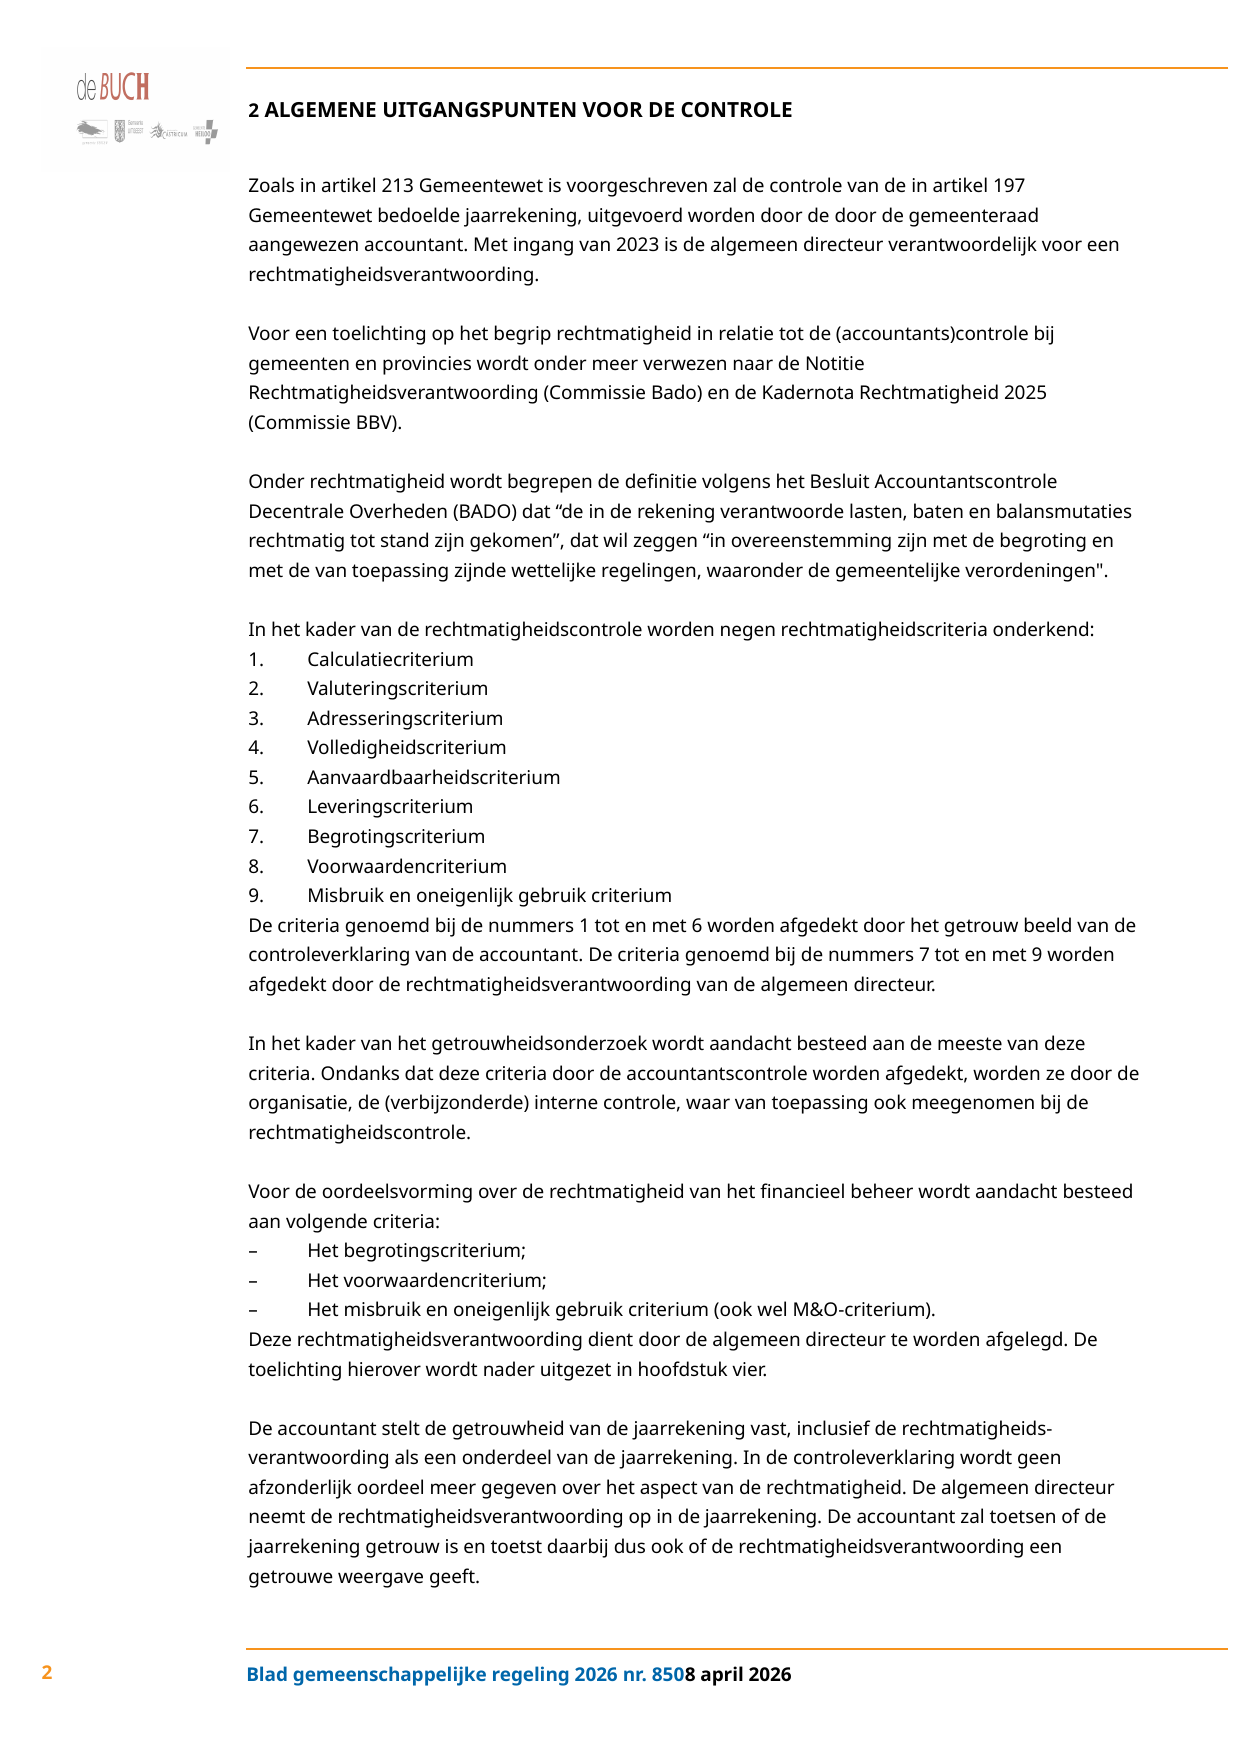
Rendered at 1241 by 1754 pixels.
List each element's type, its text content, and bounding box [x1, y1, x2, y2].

text 2 ALGEMENE UITGANGSPUNTEN VOOR DE CONTROLE [248, 95, 1152, 123]
list Volledigheidscriterium [248, 734, 1152, 760]
list Aanvaardbaarheidscriterium [248, 764, 1152, 790]
list Misbruik en oneigenlijk gebruik criterium [248, 882, 1152, 908]
text In het kader van het getrouwheidsonderzoek wordt aandacht besteed aan de meeste van deze criteria. Ondanks dat deze criteria door de accountantscontrole worden afgedekt, worden ze door de organisatie, de (verbijzonderde) interne controle, waar van toepassing ook meegenomen bij de rechtmatigheidscontrole. [248, 1030, 1152, 1145]
list Voorwaardencriterium [248, 853, 1152, 879]
list Leveringscriterium [248, 794, 1152, 819]
text Voor een toelichting op het begrip rechtmatigheid in relatie tot de (accountants)controle bij gemeenten en provincies wordt onder meer verwezen naar de Notitie Rechtmatigheidsverantwoording (Commissie Bado) en de Kadernota Rechtmatigheid 2025 (Commissie BBV). [248, 320, 1152, 435]
text De accountant stelt de getrouwheid van de jaarrekening vast, inclusief de rechtmatigheids-verantwoording als een onderdeel van de jaarrekening. In de controleverklaring wordt geen afzonderlijk oordeel meer gegeven over het aspect van de rechtmatigheid. De algemeen directeur neemt de rechtmatigheidsverantwoording op in de jaarrekening. De accountant zal toetsen of de jaarrekening getrouw is en toetst daarbij dus ook of de rechtmatigheidsverantwoording een getrouwe weergave geeft. [248, 1415, 1152, 1589]
text Deze rechtmatigheidsverantwoording dient door de algemeen directeur te worden afgelegd. De toelichting hierover wordt nader uitgezet in hoofdstuk vier. [248, 1326, 1152, 1382]
text Voor de oordeelsvorming over de rechtmatigheid van het financieel beheer wordt aandacht besteed aan volgende criteria: [248, 1178, 1152, 1234]
text De criteria genoemd bij de nummers 1 tot en met 6 worden afgedekt door het getrouw beeld van de controleverklaring van de accountant. De criteria genoemd bij de nummers 7 tot en met 9 worden afgedekt door de rechtmatigheidsverantwoording van de algemeen directeur. [248, 912, 1152, 997]
list Het misbruik en oneigenlijk gebruik criterium (ook wel M&O-criterium). [248, 1297, 1152, 1322]
list Adresseringscriterium [248, 705, 1152, 731]
picture [41, 47, 231, 172]
list Valuteringscriterium [248, 675, 1152, 701]
list Het voorwaardencriterium; [248, 1267, 1152, 1293]
text Zoals in artikel 213 Gemeentewet is voorgeschreven zal de controle van de in artikel 197 Gemeentewet bedoelde jaarrekening, uitgevoerd worden door de door de gemeenteraad aangewezen accountant. Met ingang van 2023 is de algemeen directeur verantwoordelijk voor een rechtmatigheidsverantwoording. [248, 172, 1152, 287]
list Het begrotingscriterium; [248, 1237, 1152, 1263]
list Begrotingscriterium [248, 823, 1152, 849]
list Calculatiecriterium [248, 646, 1152, 672]
text Onder rechtmatigheid wordt begrepen de definitie volgens het Besluit Accountantscontrole Decentrale Overheden (BADO) dat “de in de rekening verantwoorde lasten, baten en balansmutaties rechtmatig tot stand zijn gekomen”, dat wil zeggen “in overeenstemming zijn met de begroting en met de van toepassing zijnde wettelijke regelingen, waaronder de gemeentelijke verordeningen". [248, 468, 1152, 583]
text In het kader van de rechtmatigheidscontrole worden negen rechtmatigheidscriteria onderkend: [248, 616, 1152, 642]
